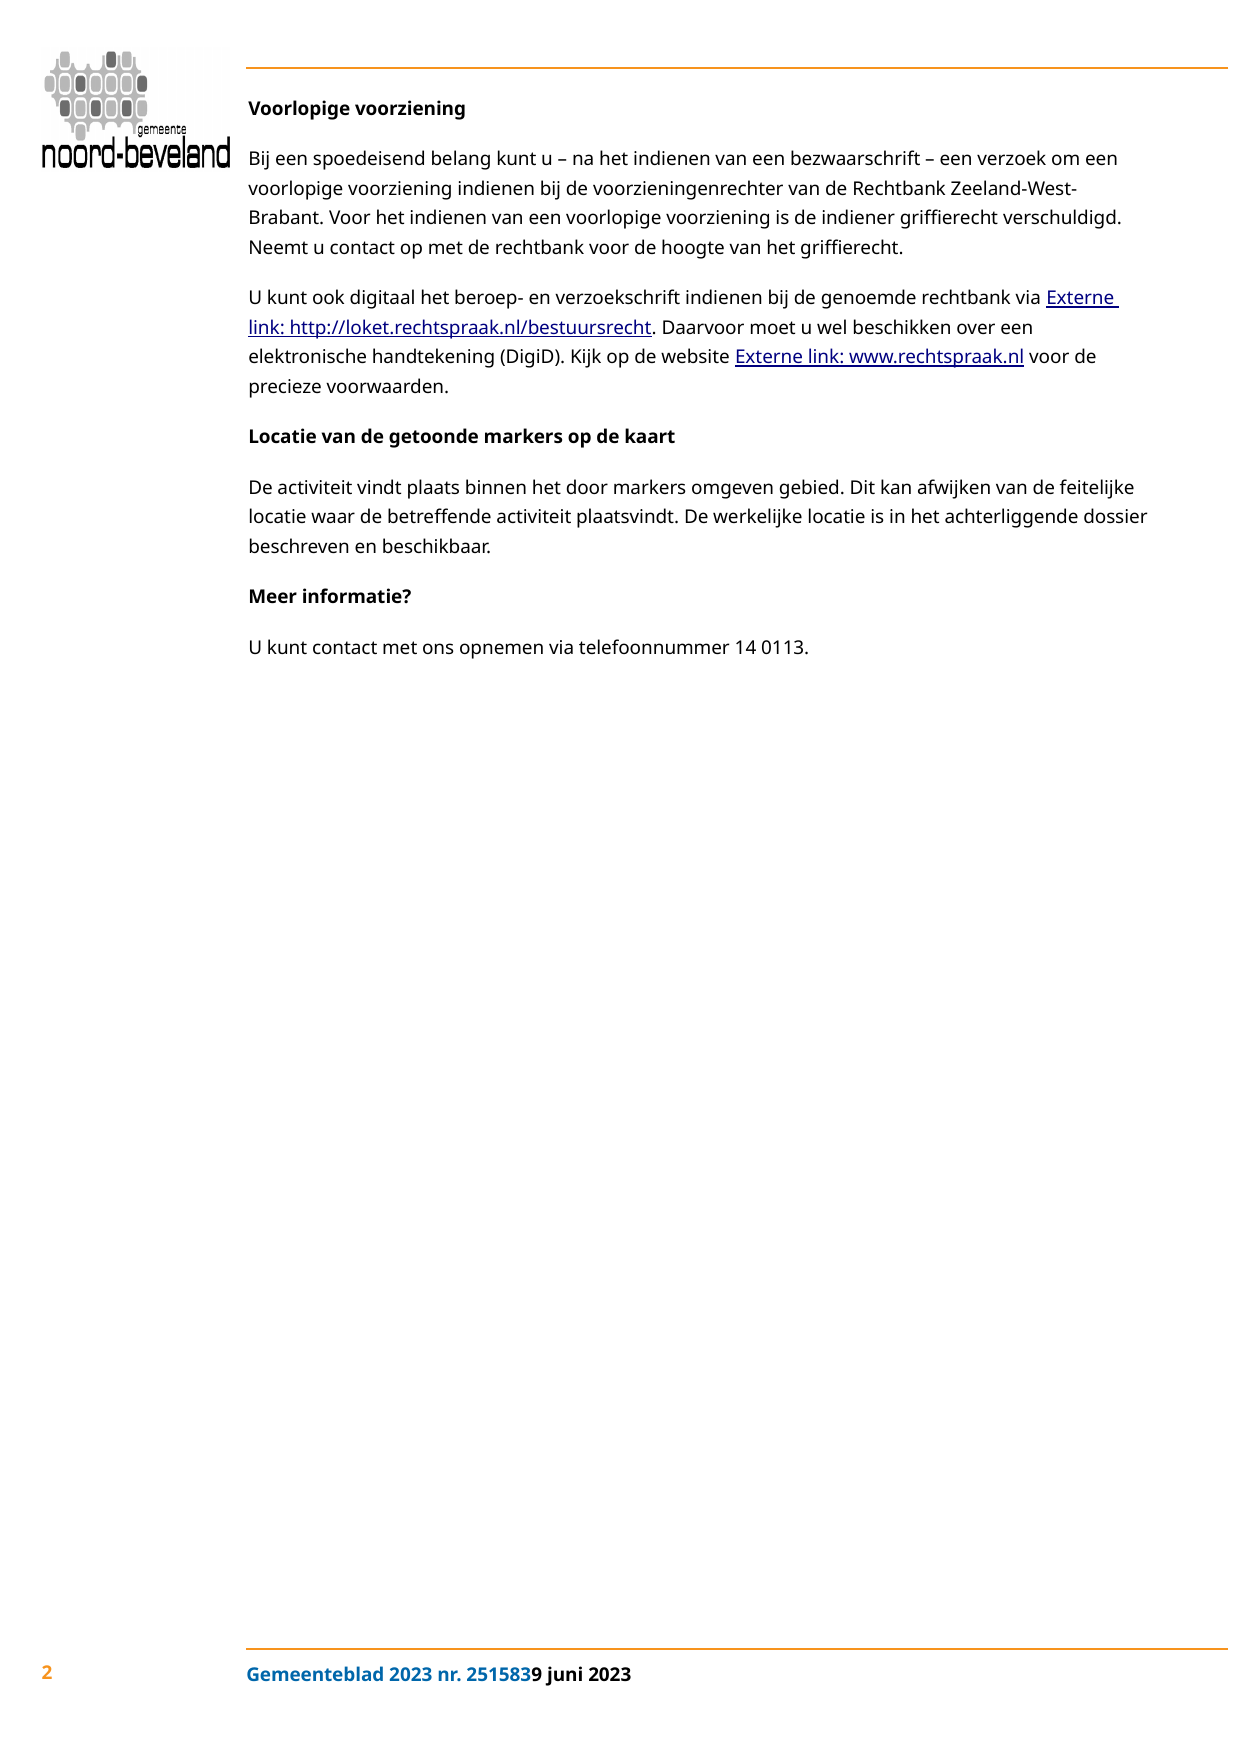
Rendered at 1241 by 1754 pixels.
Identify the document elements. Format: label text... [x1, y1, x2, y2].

text U kunt contact met ons opnemen via telefoonnummer 14 0113. [248, 634, 1152, 660]
text Voorlopige voorziening [248, 95, 1152, 121]
text Meer informatie? [248, 583, 1152, 609]
text U kunt ook digitaal het beroep- en verzoekschrift indienen bij de genoemde rechtbank via Externe link: http://loket.rechtspraak.nl/bestuursrecht. Daarvoor moet u wel beschikken over een elektronische handtekening (DigiD). Kijk op de website Externe link: www.rechtspraak.nl voor de precieze voorwaarden. [248, 284, 1152, 399]
text Locatie van de getoonde markers op de kaart [248, 423, 1152, 449]
text Bij een spoedeisend belang kunt u – na het indienen van een bezwaarschrift – een verzoek om een voorlopige voorziening indienen bij de voorzieningenrechter van de Rechtbank Zeeland-West-Brabant. Voor het indienen van een voorlopige voorziening is de indiener griffierecht verschuldigd. Neemt u contact op met de rechtbank voor de hoogte van het griffierecht. [248, 145, 1152, 260]
picture [41, 47, 231, 172]
text De activiteit vindt plaats binnen het door markers omgeven gebied. Dit kan afwijken van de feitelijke locatie waar de betreffende activiteit plaatsvindt. De werkelijke locatie is in het achterliggende dossier beschreven en beschikbaar. [248, 474, 1152, 559]
